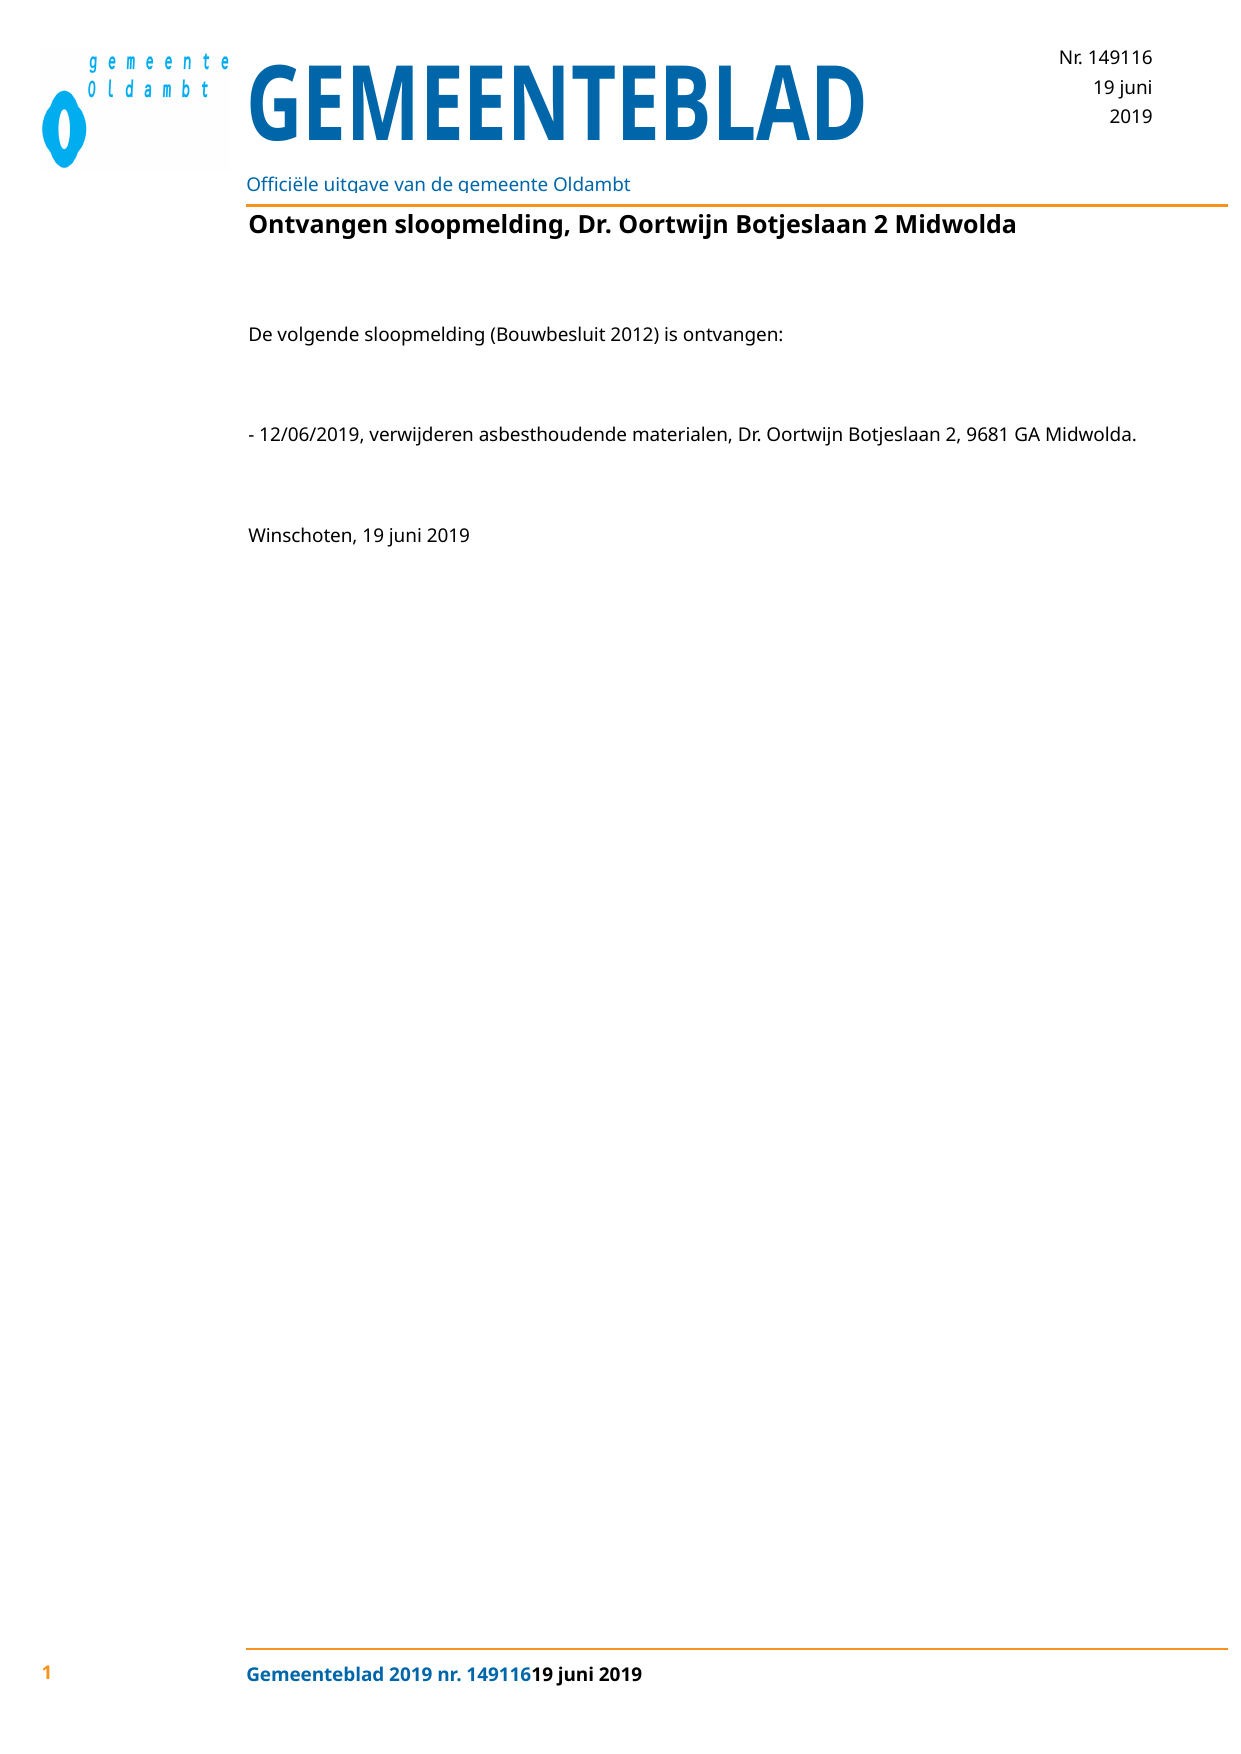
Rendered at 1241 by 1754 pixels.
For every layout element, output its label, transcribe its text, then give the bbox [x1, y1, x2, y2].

text - 12/06/2019, verwijderen asbesthoudende materialen, Dr. Oortwijn Botjeslaan 2, 9681 GA Midwolda. [248, 422, 1152, 447]
text Winschoten, 19 juni 2019 [248, 522, 1152, 548]
picture [41, 47, 231, 172]
text Ontvangen sloopmelding, Dr. Oortwijn Botjeslaan 2 Midwolda [248, 207, 1152, 241]
text De volgende sloopmelding (Bouwbesluit 2012) is ontvangen: [248, 321, 1152, 346]
